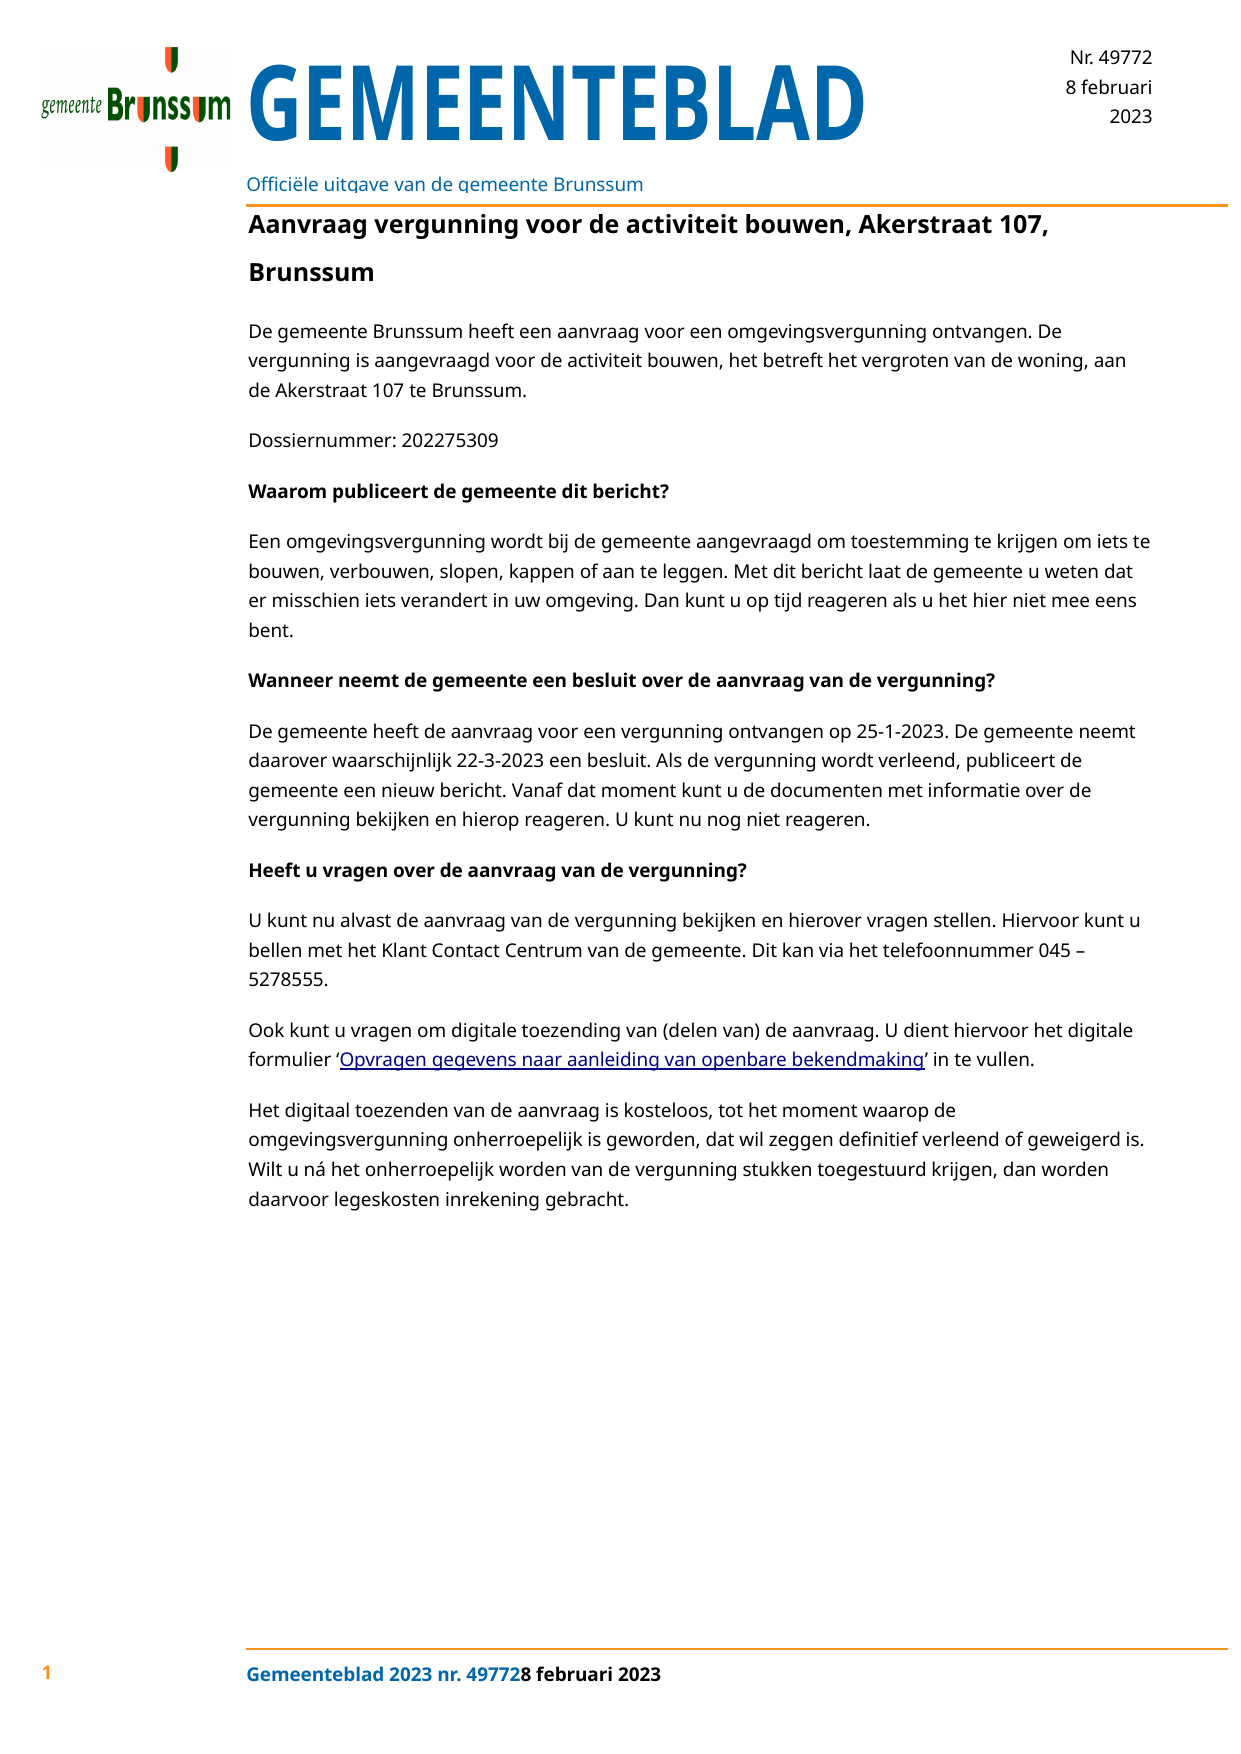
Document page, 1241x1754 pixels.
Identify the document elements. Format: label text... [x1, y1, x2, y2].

text De gemeente heeft de aanvraag voor een vergunning ontvangen op 25-1-2023. De gemeente neemt daarover waarschijnlijk 22-3-2023 een besluit. Als de vergunning wordt verleend, publiceert de gemeente een nieuw bericht. Vanaf dat moment kunt u de documenten met informatie over de vergunning bekijken en hierop reageren. U kunt nu nog niet reageren. [248, 718, 1152, 832]
text Dossiernummer: 202275309 [248, 427, 1152, 453]
text Een omgevingsvergunning wordt bij de gemeente aangevraagd om toestemming te krijgen om iets te bouwen, verbouwen, slopen, kappen of aan te leggen. Met dit bericht laat de gemeente u weten dat er misschien iets verandert in uw omgeving. Dan kunt u op tijd reageren als u het hier niet mee eens bent. [248, 528, 1152, 643]
text Heeft u vragen over de aanvraag van de vergunning? [248, 857, 1152, 883]
picture [41, 47, 231, 172]
text Aanvraag vergunning voor de activiteit bouwen, Akerstraat 107, Brunssum [248, 207, 1152, 288]
text U kunt nu alvast de aanvraag van de vergunning bekijken en hierover vragen stellen. Hiervoor kunt u bellen met het Klant Contact Centrum van de gemeente. Dit kan via het telefoonnummer 045 – 5278555. [248, 907, 1152, 992]
text Wanneer neemt de gemeente een besluit over de aanvraag van de vergunning? [248, 667, 1152, 693]
text Waarom publiceert de gemeente dit bericht? [248, 478, 1152, 504]
text Ook kunt u vragen om digitale toezending van (delen van) de aanvraag. U dient hiervoor het digitale formulier ‘Opvragen gegevens naar aanleiding van openbare bekendmaking’ in te vullen. [248, 1017, 1152, 1072]
text De gemeente Brunssum heeft een aanvraag voor een omgevingsvergunning ontvangen. De vergunning is aangevraagd voor de activiteit bouwen, het betreft het vergroten van de woning, aan de Akerstraat 107 te Brunssum. [248, 318, 1152, 403]
text Het digitaal toezenden van de aanvraag is kosteloos, tot het moment waarop de omgevingsvergunning onherroepelijk is geworden, dat wil zeggen definitief verleend of geweigerd is. Wilt u ná het onherroepelijk worden van de vergunning stukken toegestuurd krijgen, dan worden daarvoor legeskosten inrekening gebracht. [248, 1097, 1152, 1212]
